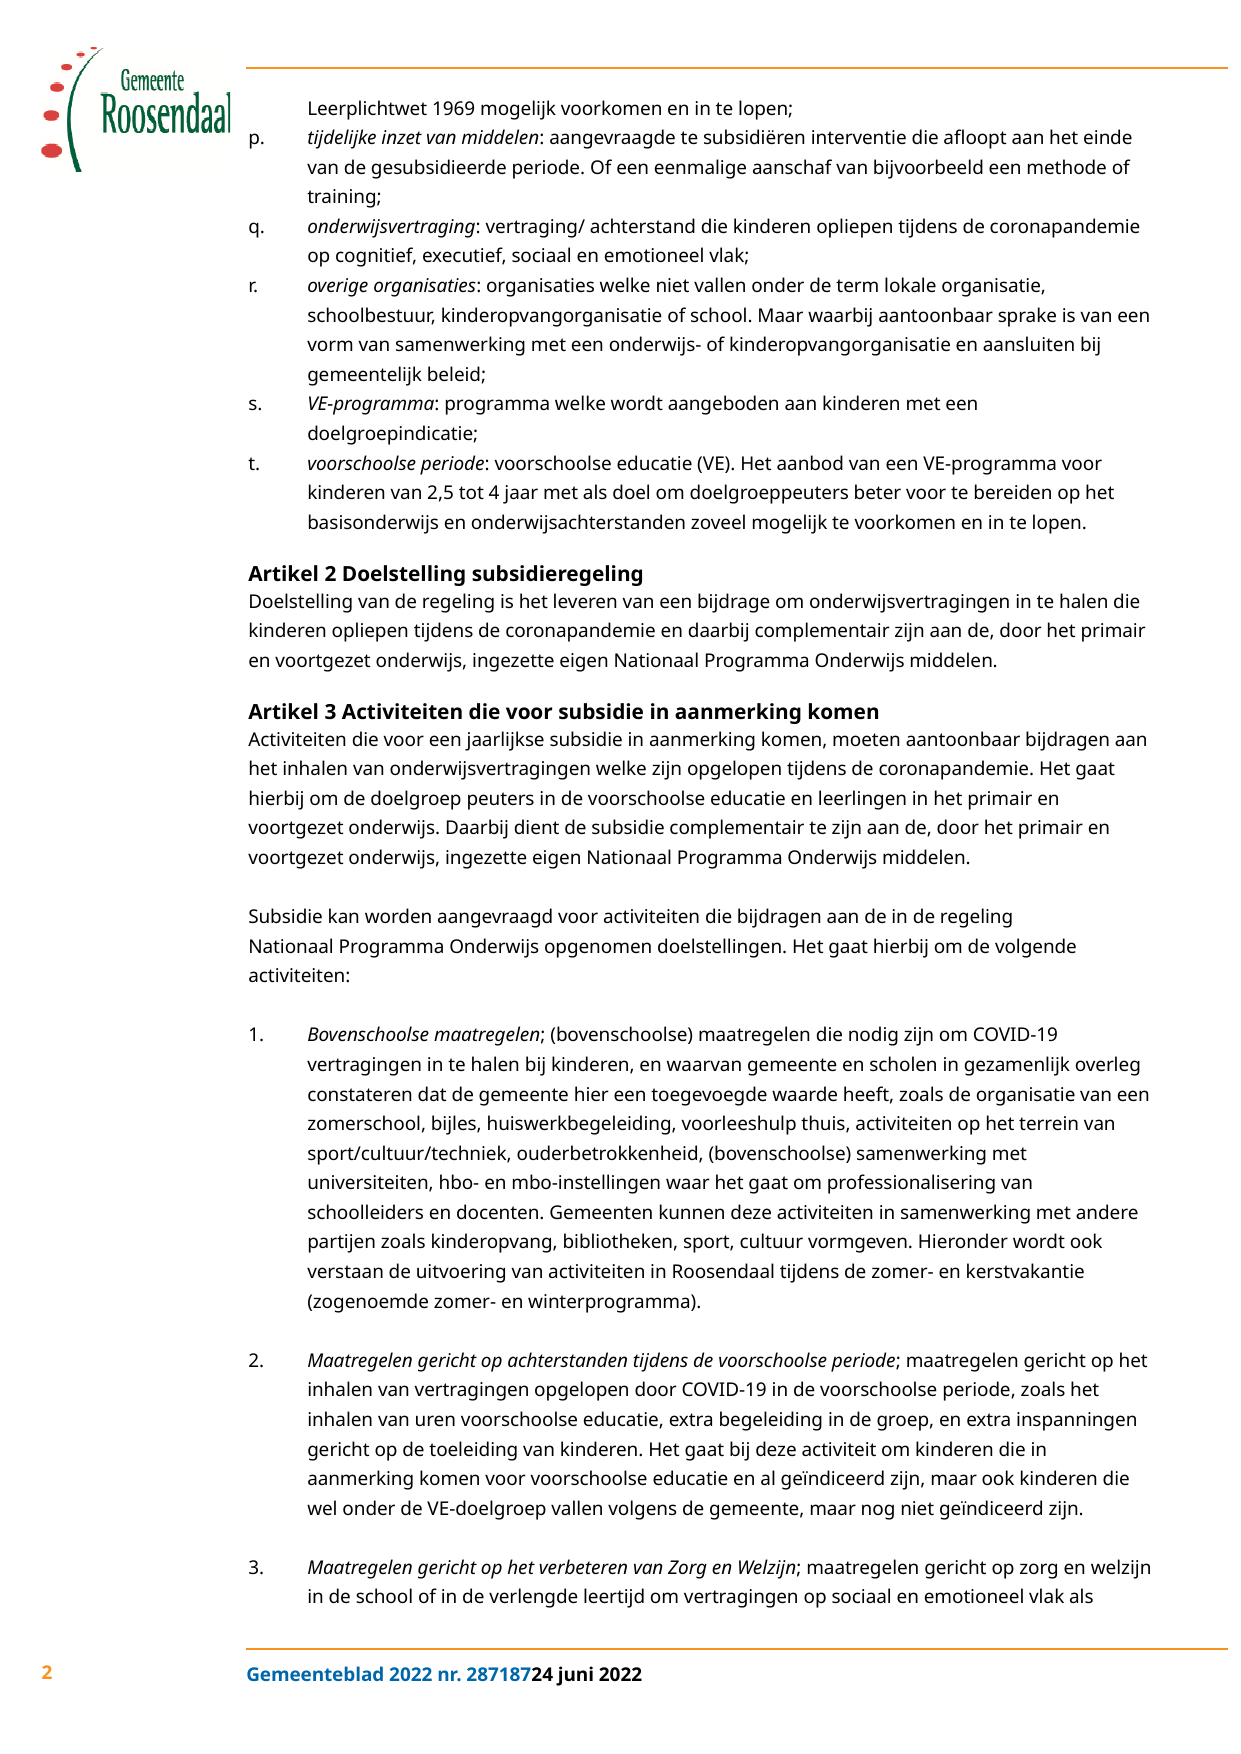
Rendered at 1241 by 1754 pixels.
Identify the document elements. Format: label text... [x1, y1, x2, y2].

text Subsidie kan worden aangevraagd voor activiteiten die bijdragen aan de in de regeling [248, 903, 1152, 929]
text Artikel 2 Doelstelling subsidieregeling [248, 559, 1152, 588]
text Activiteiten die voor een jaarlijkse subsidie in aanmerking komen, moeten aantoonbaar bijdragen aan het inhalen van onderwijsvertragingen welke zijn opgelopen tijdens de coronapandemie. Het gaat hierbij om de doelgroep peuters in de voorschoolse educatie en leerlingen in het primair en voortgezet onderwijs. Daarbij dient de subsidie complementair te zijn aan de, door het primair en voortgezet onderwijs, ingezette eigen Nationaal Programma Onderwijs middelen. [248, 726, 1152, 870]
list Leerplichtwet 1969 mogelijk voorkomen en in te lopen; [248, 95, 1152, 121]
text Doelstelling van de regeling is het leveren van een bijdrage om onderwijsvertragingen in te halen die kinderen opliepen tijdens de coronapandemie en daarbij complementair zijn aan de, door het primair en voortgezet onderwijs, ingezette eigen Nationaal Programma Onderwijs middelen. [248, 588, 1152, 673]
list overige organisaties: organisaties welke niet vallen onder de term lokale organisatie, schoolbestuur, kinderopvangorganisatie of school. Maar waarbij aantoonbaar sprake is van een vorm van samenwerking met een onderwijs- of kinderopvangorganisatie en aansluiten bij gemeentelijk beleid; [248, 272, 1152, 387]
list Maatregelen gericht op achterstanden tijdens de voorschoolse periode; maatregelen gericht op het inhalen van vertragingen opgelopen door COVID-19 in de voorschoolse periode, zoals het inhalen van uren voorschoolse educatie, extra begeleiding in de groep, en extra inspanningen gericht op de toeleiding van kinderen. Het gaat bij deze activiteit om kinderen die in aanmerking komen voor voorschoolse educatie en al geïndiceerd zijn, maar ook kinderen die wel onder de VE-doelgroep vallen volgens de gemeente, maar nog niet geïndiceerd zijn. [248, 1347, 1152, 1521]
list VE-programma: programma welke wordt aangeboden aan kinderen met een doelgroepindicatie; [248, 391, 1152, 446]
text Nationaal Programma Onderwijs opgenomen doelstellingen. Het gaat hierbij om de volgende activiteiten: [248, 933, 1152, 988]
list onderwijsvertraging: vertraging/ achterstand die kinderen opliepen tijdens de coronapandemie op cognitief, executief, sociaal en emotioneel vlak; [248, 213, 1152, 268]
list tijdelijke inzet van middelen: aangevraagde te subsidiëren interventie die afloopt aan het einde van de gesubsidieerde periode. Of een eenmalige aanschaf van bijvoorbeeld een methode of training; [248, 124, 1152, 209]
list voorschoolse periode: voorschoolse educatie (VE). Het aanbod van een VE-programma voor kinderen van 2,5 tot 4 jaar met als doel om doelgroeppeuters beter voor te bereiden op het basisonderwijs en onderwijsachterstanden zoveel mogelijk te voorkomen en in te lopen. [248, 450, 1152, 535]
list Maatregelen gericht op het verbeteren van Zorg en Welzijn; maatregelen gericht op zorg en welzijn in de school of in de verlengde leertijd om vertragingen op sociaal en emotioneel vlak als [248, 1554, 1152, 1609]
picture [41, 47, 231, 172]
list Bovenschoolse maatregelen; (bovenschoolse) maatregelen die nodig zijn om COVID-19 vertragingen in te halen bij kinderen, en waarvan gemeente en scholen in gezamenlijk overleg constateren dat de gemeente hier een toegevoegde waarde heeft, zoals de organisatie van een zomerschool, bijles, huiswerkbegeleiding, voorleeshulp thuis, activiteiten op het terrein van sport/cultuur/techniek, ouderbetrokkenheid, (bovenschoolse) samenwerking met universiteiten, hbo- en mbo-instellingen waar het gaat om professionalisering van schoolleiders en docenten. Gemeenten kunnen deze activiteiten in samenwerking met andere partijen zoals kinderopvang, bibliotheken, sport, cultuur vormgeven. Hieronder wordt ook verstaan de uitvoering van activiteiten in Roosendaal tijdens de zomer- en kerstvakantie (zogenoemde zomer- en winterprogramma). [248, 1022, 1152, 1314]
text Artikel 3 Activiteiten die voor subsidie in aanmerking komen [248, 697, 1152, 726]
